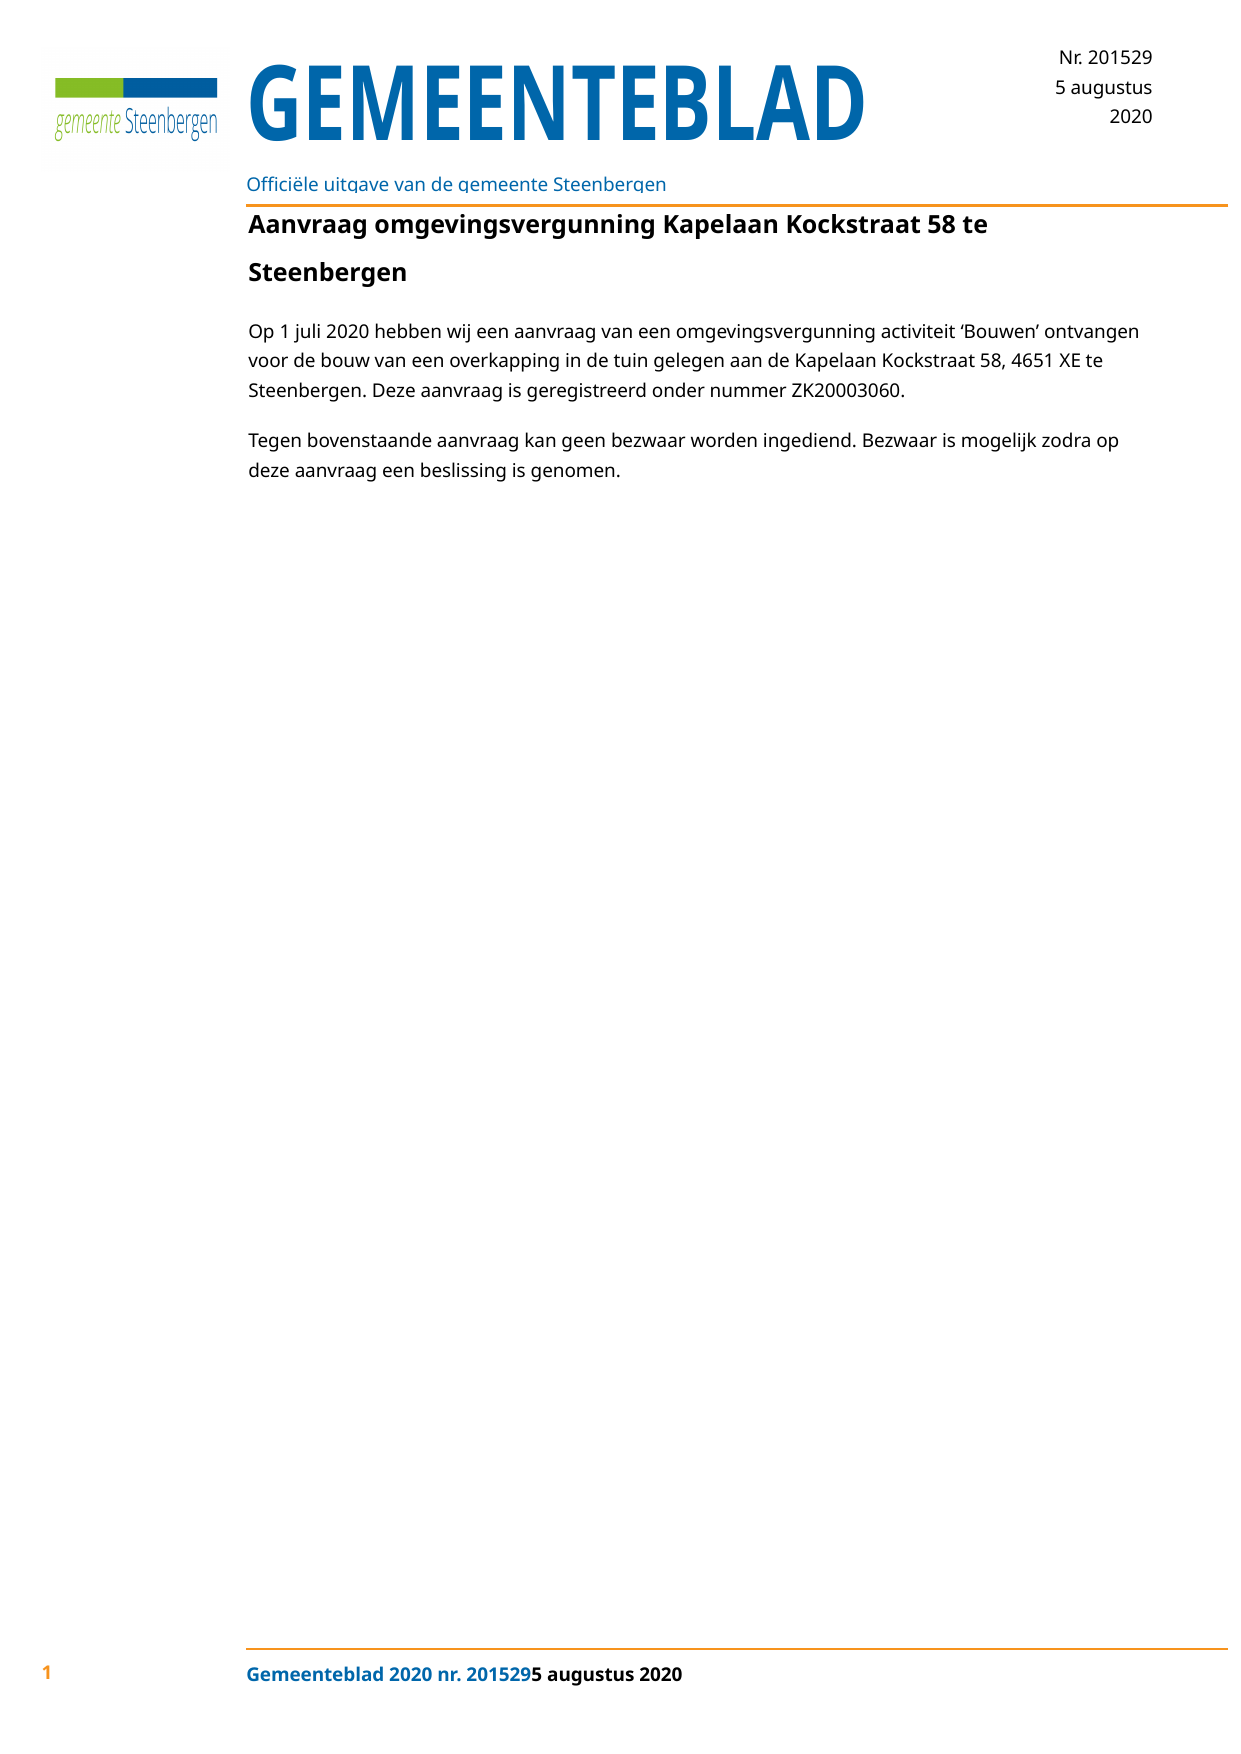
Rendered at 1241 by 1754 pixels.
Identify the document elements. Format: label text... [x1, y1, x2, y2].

text Tegen bovenstaande aanvraag kan geen bezwaar worden ingediend. Bezwaar is mogelijk zodra op deze aanvraag een beslissing is genomen. [248, 427, 1152, 483]
picture [41, 47, 231, 172]
text Aanvraag omgevingsvergunning Kapelaan Kockstraat 58 te Steenbergen [248, 207, 1152, 288]
text Op 1 juli 2020 hebben wij een aanvraag van een omgevingsvergunning activiteit ‘Bouwen’ ontvangen voor de bouw van een overkapping in de tuin gelegen aan de Kapelaan Kockstraat 58, 4651 XE te Steenbergen. Deze aanvraag is geregistreerd onder nummer ZK20003060. [248, 318, 1152, 403]
